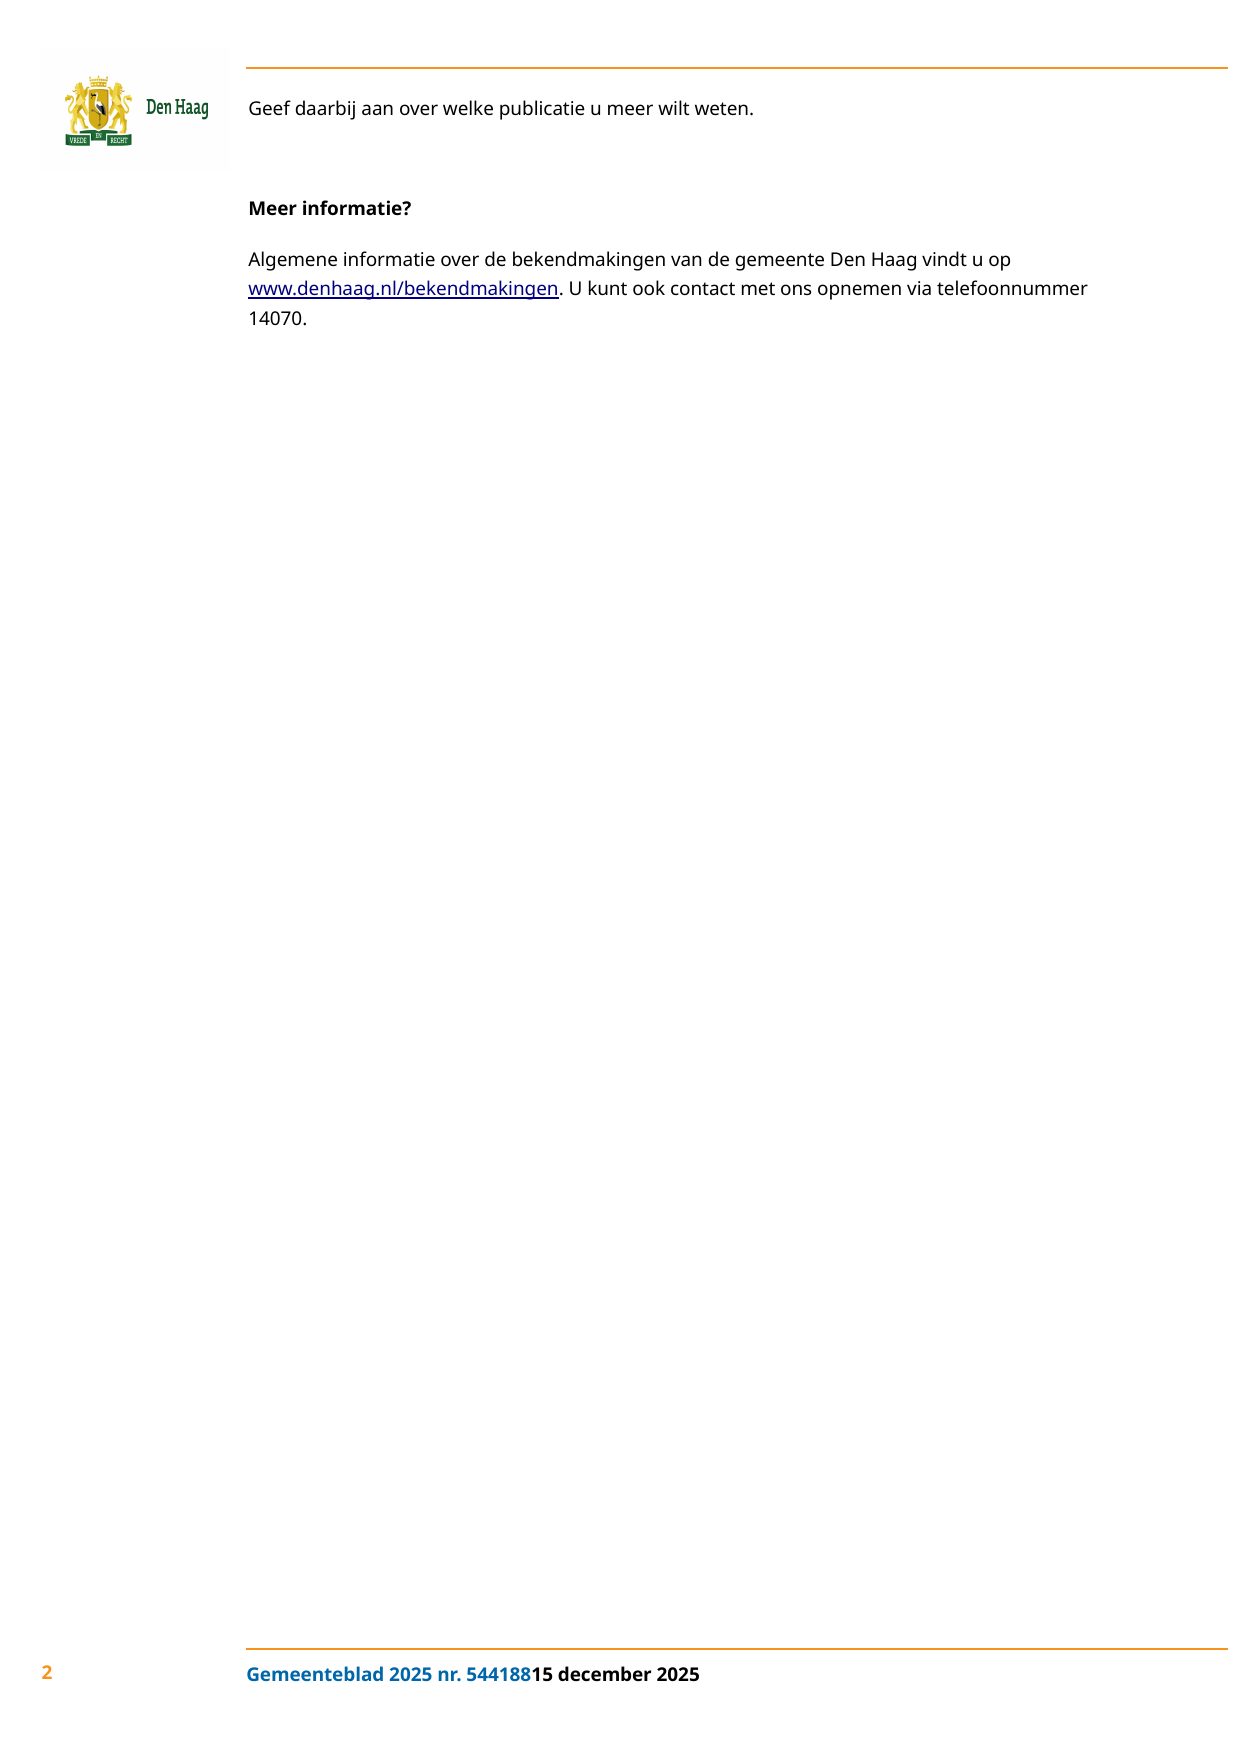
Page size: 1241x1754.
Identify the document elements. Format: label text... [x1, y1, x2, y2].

text Algemene informatie over de bekendmakingen van de gemeente Den Haag vindt u op www.denhaag.nl/bekendmakingen. U kunt ook contact met ons opnemen via telefoonnummer 14070. [248, 246, 1152, 331]
picture [41, 47, 231, 172]
text Meer informatie? [248, 196, 1152, 221]
text Geef daarbij aan over welke publicatie u meer wilt weten. [248, 95, 1152, 121]
